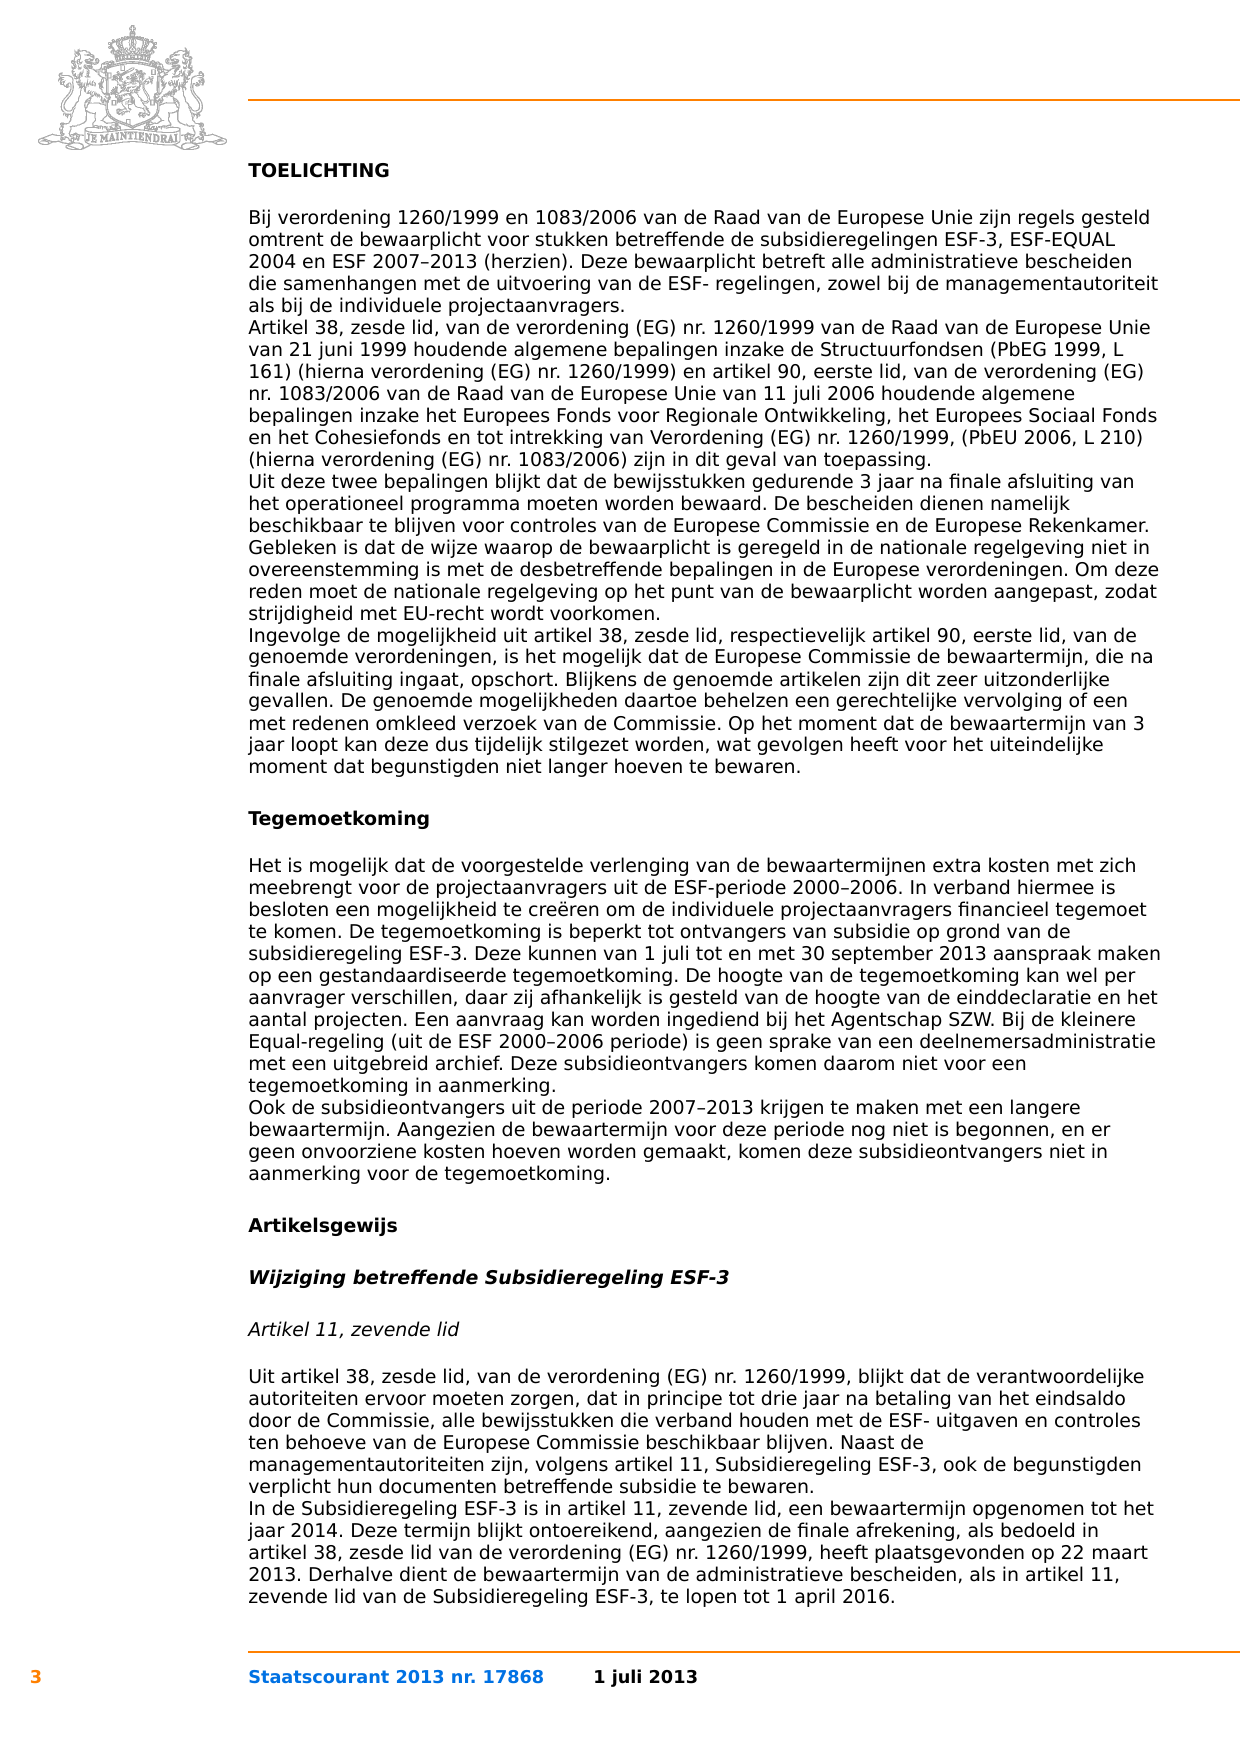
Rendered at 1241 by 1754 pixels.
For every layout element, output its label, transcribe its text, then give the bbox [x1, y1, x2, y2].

subtitle Artikel 11, zevende lid [248, 1319, 1163, 1341]
text Ook de subsidieontvangers uit de periode 2007–2013 krijgen te maken met een langere bewaartermijn. Aangezien de bewaartermijn voor deze periode nog niet is begonnen, en er geen onvoorziene kosten hoeven worden gemaakt, komen deze subsidieontvangers niet in aanmerking voor de tegemoetkoming. [248, 1097, 1163, 1185]
subtitle Wijziging betreffende Subsidieregeling ESF-3 [248, 1267, 1163, 1289]
text Gebleken is dat de wijze waarop de bewaarplicht is geregeld in de nationale regelgeving niet in overeenstemming is met de desbetreffende bepalingen in de Europese verordeningen. Om deze reden moet de nationale regelgeving op het punt van de bewaarplicht worden aangepast, zodat strijdigheid met EU-recht wordt voorkomen. [248, 537, 1163, 624]
text In de Subsidieregeling ESF-3 is in artikel 11, zevende lid, een bewaartermijn opgenomen tot het jaar 2014. Deze termijn blijkt ontoereikend, aangezien de finale afrekening, als bedoeld in artikel 38, zesde lid van de verordening (EG) nr. 1260/1999, heeft plaatsgevonden op 22 maart 2013. Derhalve dient de bewaartermijn van de administratieve bescheiden, als in artikel 11, zevende lid van de Subsidieregeling ESF-3, te lopen tot 1 april 2016. [248, 1498, 1163, 1608]
text Het is mogelijk dat de voorgestelde verlenging van de bewaartermijnen extra kosten met zich meebrengt voor de projectaanvragers uit de ESF-periode 2000–2006. In verband hiermee is besloten een mogelijkheid te creëren om de individuele projectaanvragers financieel tegemoet te komen. De tegemoetkoming is beperkt tot ontvangers van subsidie op grond van de subsidieregeling ESF-3. Deze kunnen van 1 juli tot en met 30 september 2013 aanspraak maken op een gestandaardiseerde tegemoetkoming. De hoogte van de tegemoetkoming kan wel per aanvrager verschillen, daar zij afhankelijk is gesteld van de hoogte van de einddeclaratie en het aantal projecten. Een aanvraag kan worden ingediend bij het Agentschap SZW. Bij de kleinere Equal-regeling (uit de ESF 2000–2006 periode) is geen sprake van een deelnemersadministratie met een uitgebreid archief. Deze subsidieontvangers komen daarom niet voor een tegemoetkoming in aanmerking. [248, 855, 1163, 1097]
text Artikel 38, zesde lid, van de verordening (EG) nr. 1260/1999 van de Raad van de Europese Unie van 21 juni 1999 houdende algemene bepalingen inzake de Structuurfondsen (PbEG 1999, L 161) (hierna verordening (EG) nr. 1260/1999) en artikel 90, eerste lid, van de verordening (EG) nr. 1083/2006 van de Raad van de Europese Unie van 11 juli 2006 houdende algemene bepalingen inzake het Europees Fonds voor Regionale Ontwikkeling, het Europees Sociaal Fonds en het Cohesiefonds en tot intrekking van Verordening (EG) nr. 1260/1999, (PbEU 2006, L 210) (hierna verordening (EG) nr. 1083/2006) zijn in dit geval van toepassing. [248, 317, 1163, 471]
subtitle Tegemoetkoming [248, 808, 1163, 830]
picture [38, 25, 227, 150]
text Uit deze twee bepalingen blijkt dat de bewijsstukken gedurende 3 jaar na finale afsluiting van het operationeel programma moeten worden bewaard. De bescheiden dienen namelijk beschikbaar te blijven voor controles van de Europese Commissie en de Europese Rekenkamer. [248, 471, 1163, 537]
text Ingevolge de mogelijkheid uit artikel 38, zesde lid, respectievelijk artikel 90, eerste lid, van de genoemde verordeningen, is het mogelijk dat de Europese Commissie de bewaartermijn, die na finale afsluiting ingaat, opschort. Blijkens de genoemde artikelen zijn dit zeer uitzonderlijke gevallen. De genoemde mogelijkheden daartoe behelzen een gerechtelijke vervolging of een met redenen omkleed verzoek van de Commissie. Op het moment dat de bewaartermijn van 3 jaar loopt kan deze dus tijdelijk stilgezet worden, wat gevolgen heeft voor het uiteindelijke moment dat begunstigden niet langer hoeven te bewaren. [248, 624, 1163, 778]
text Uit artikel 38, zesde lid, van de verordening (EG) nr. 1260/1999, blijkt dat de verantwoordelijke autoriteiten ervoor moeten zorgen, dat in principe tot drie jaar na betaling van het eindsaldo door de Commissie, alle bewijsstukken die verband houden met de ESF- uitgaven en controles ten behoeve van de Europese Commissie beschikbaar blijven. Naast de managementautoriteiten zijn, volgens artikel 11, Subsidieregeling ESF-3, ook de begunstigden verplicht hun documenten betreffende subsidie te bewaren. [248, 1366, 1163, 1498]
subtitle Artikelsgewijs [248, 1215, 1163, 1237]
subtitle TOELICHTING [248, 160, 1163, 182]
text Bij verordening 1260/1999 en 1083/2006 van de Raad van de Europese Unie zijn regels gesteld omtrent de bewaarplicht voor stukken betreffende de subsidieregelingen ESF-3, ESF-EQUAL 2004 en ESF 2007–2013 (herzien). Deze bewaarplicht betreft alle administratieve bescheiden die samenhangen met de uitvoering van de ESF- regelingen, zowel bij de managementautoriteit als bij de individuele projectaanvragers. [248, 207, 1163, 317]
